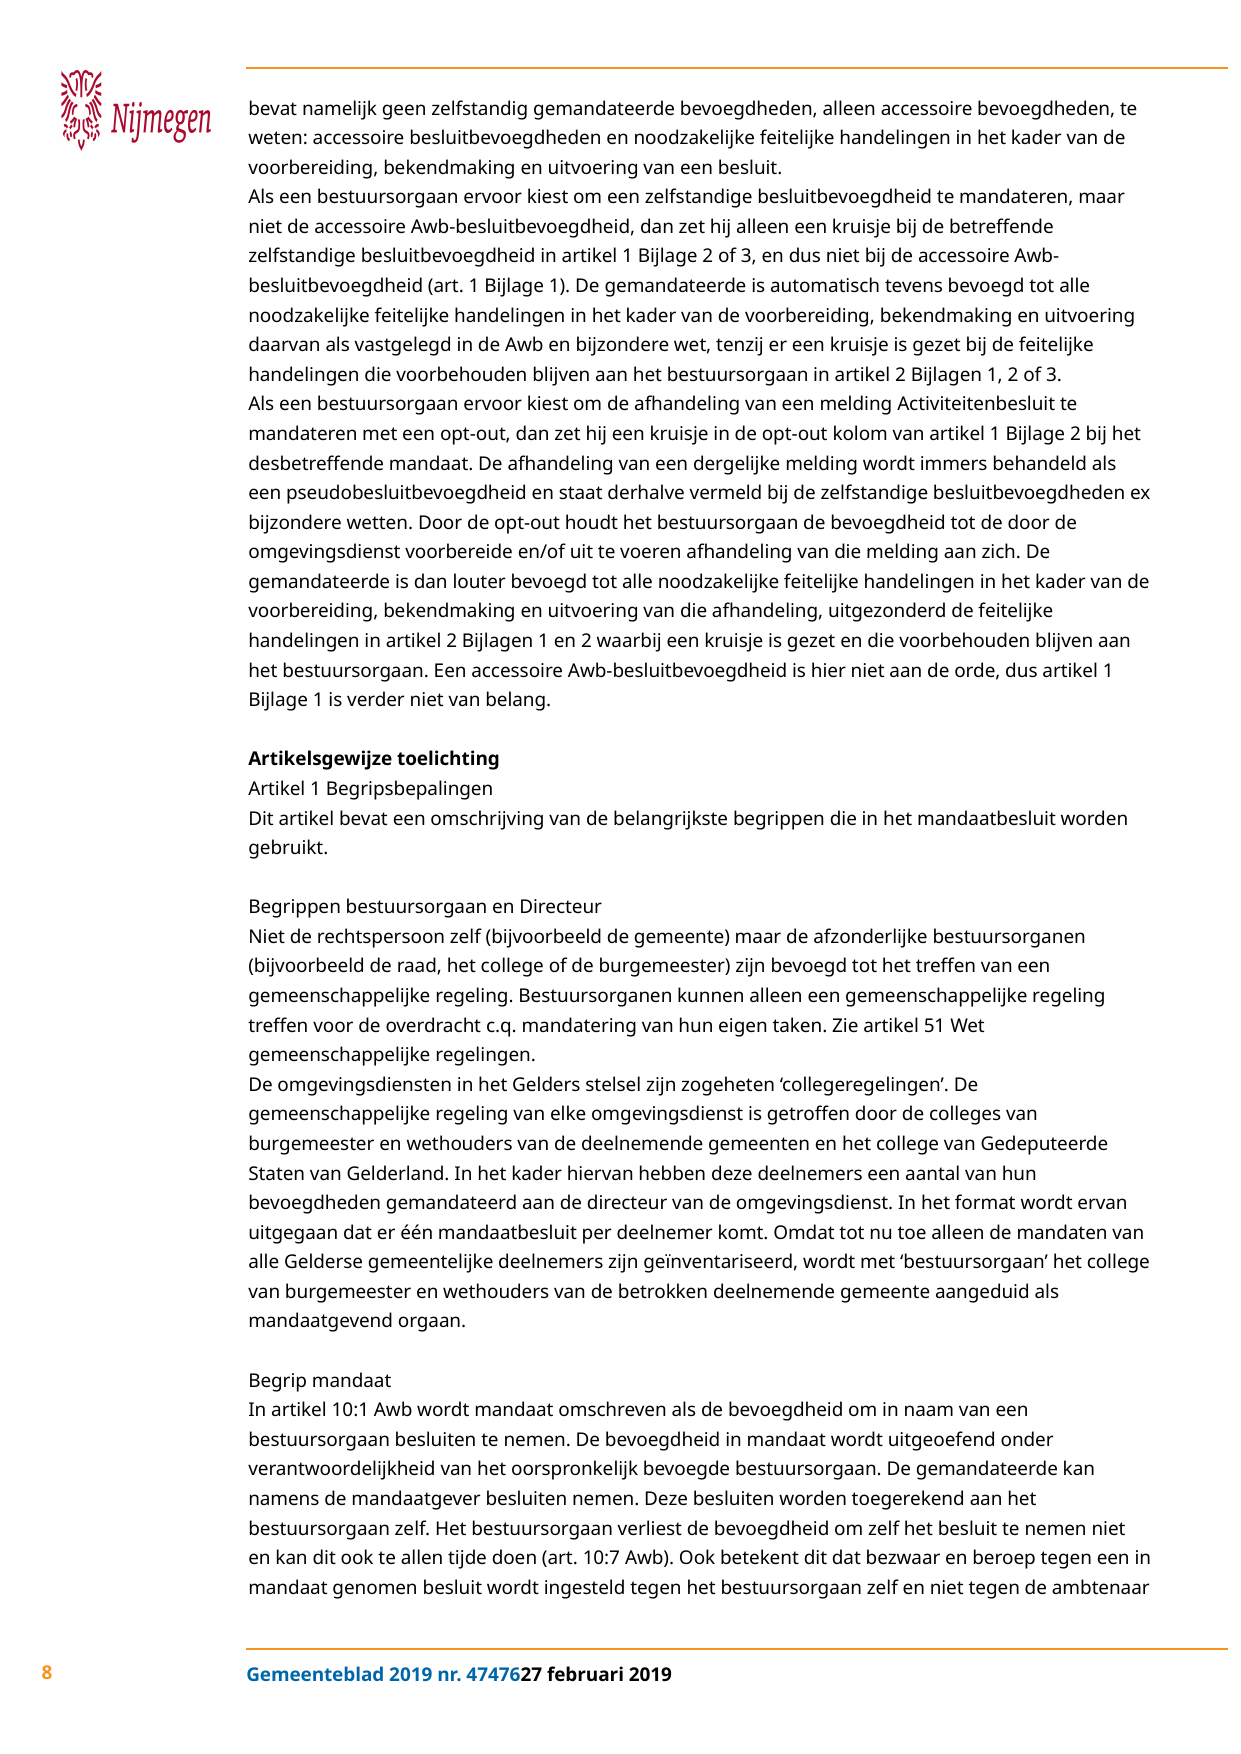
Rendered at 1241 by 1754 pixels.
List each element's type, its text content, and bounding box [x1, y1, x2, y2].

text Niet de rechtspersoon zelf (bijvoorbeeld de gemeente) maar de afzonderlijke bestuursorganen (bijvoorbeeld de raad, het college of de burgemeester) zijn bevoegd tot het treffen van een gemeenschappelijke regeling. Bestuursorganen kunnen alleen een gemeenschappelijke regeling treffen voor de overdracht c.q. mandatering van hun eigen taken. Zie artikel 51 Wet gemeenschappelijke regelingen. [248, 923, 1152, 1067]
picture [41, 47, 231, 172]
text Artikelsgewijze toelichting [248, 746, 1152, 771]
text De omgevingsdiensten in het Gelders stelsel zijn zogeheten ‘collegeregelingen’. De gemeenschappelijke regeling van elke omgevingsdienst is getroffen door de colleges van burgemeester en wethouders van de deelnemende gemeenten en het college van Gedeputeerde Staten van Gelderland. In het kader hiervan hebben deze deelnemers een aantal van hun bevoegdheden gemandateerd aan de directeur van de omgevingsdienst. In het format wordt ervan uitgegaan dat er één mandaatbesluit per deelnemer komt. Omdat tot nu toe alleen de mandaten van alle Gelderse gemeentelijke deelnemers zijn geïnventariseerd, wordt met ‘bestuursorgaan’ het college van burgemeester en wethouders van de betrokken deelnemende gemeente aangeduid als mandaatgevend orgaan. [248, 1071, 1152, 1333]
text Artikel 1 Begripsbepalingen [248, 775, 1152, 801]
text Als een bestuursorgaan ervoor kiest om de afhandeling van een melding Activiteitenbesluit te mandateren met een opt-out, dan zet hij een kruisje in de opt-out kolom van artikel 1 Bijlage 2 bij het desbetreffende mandaat. De afhandeling van een dergelijke melding wordt immers behandeld als een pseudobesluitbevoegdheid en staat derhalve vermeld bij de zelfstandige besluitbevoegdheden ex bijzondere wetten. Door de opt-out houdt het bestuursorgaan de bevoegdheid tot de door de omgevingsdienst voorbereide en/of uit te voeren afhandeling van die melding aan zich. De gemandateerde is dan louter bevoegd tot alle noodzakelijke feitelijke handelingen in het kader van de voorbereiding, bekendmaking en uitvoering van die afhandeling, uitgezonderd de feitelijke handelingen in artikel 2 Bijlagen 1 en 2 waarbij een kruisje is gezet en die voorbehouden blijven aan het bestuursorgaan. Een accessoire Awb-besluitbevoegdheid is hier niet aan de orde, dus artikel 1 Bijlage 1 is verder niet van belang. [248, 391, 1152, 712]
text bevat namelijk geen zelfstandig gemandateerde bevoegdheden, alleen accessoire bevoegdheden, te weten: accessoire besluitbevoegdheden en noodzakelijke feitelijke handelingen in het kader van de voorbereiding, bekendmaking en uitvoering van een besluit. [248, 95, 1152, 180]
text Dit artikel bevat een omschrijving van de belangrijkste begrippen die in het mandaatbesluit worden gebruikt. [248, 805, 1152, 860]
text In artikel 10:1 Awb wordt mandaat omschreven als de bevoegdheid om in naam van een bestuursorgaan besluiten te nemen. De bevoegdheid in mandaat wordt uitgeoefend onder verantwoordelijkheid van het oorspronkelijk bevoegde bestuursorgaan. De gemandateerde kan namens de mandaatgever besluiten nemen. Deze besluiten worden toegerekend aan het bestuursorgaan zelf. Het bestuursorgaan verliest de bevoegdheid om zelf het besluit te nemen niet en kan dit ook te allen tijde doen (art. 10:7 Awb). Ook betekent dit dat bezwaar en beroep tegen een in mandaat genomen besluit wordt ingesteld tegen het bestuursorgaan zelf en niet tegen de ambtenaar [248, 1396, 1152, 1600]
text Begrip mandaat [248, 1367, 1152, 1393]
text Als een bestuursorgaan ervoor kiest om een zelfstandige besluitbevoegdheid te mandateren, maar niet de accessoire Awb-besluitbevoegdheid, dan zet hij alleen een kruisje bij de betreffende zelfstandige besluitbevoegdheid in artikel 1 Bijlage 2 of 3, en dus niet bij de accessoire Awb-besluitbevoegdheid (art. 1 Bijlage 1). De gemandateerde is automatisch tevens bevoegd tot alle noodzakelijke feitelijke handelingen in het kader van de voorbereiding, bekendmaking en uitvoering daarvan als vastgelegd in de Awb en bijzondere wet, tenzij er een kruisje is gezet bij de feitelijke handelingen die voorbehouden blijven aan het bestuursorgaan in artikel 2 Bijlagen 1, 2 of 3. [248, 183, 1152, 387]
text Begrippen bestuursorgaan en Directeur [248, 893, 1152, 919]
